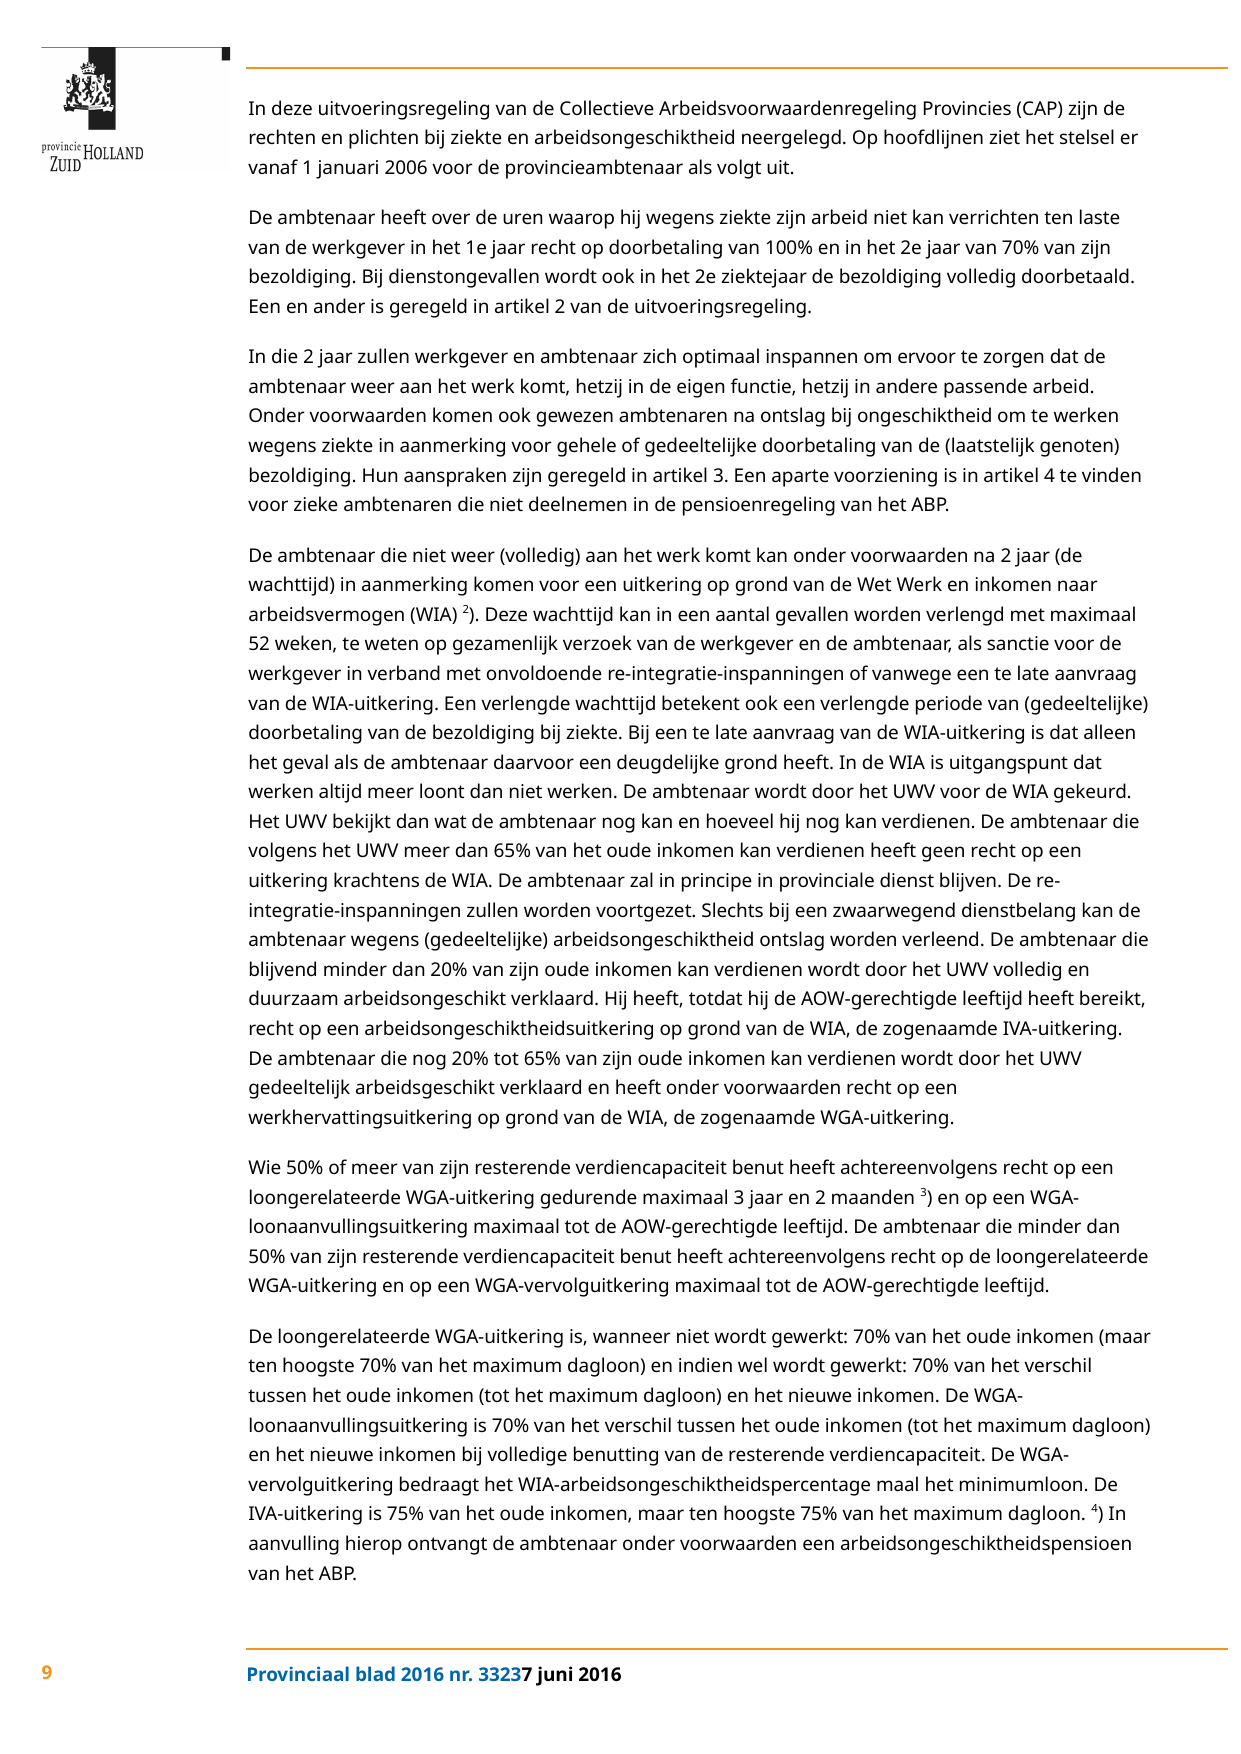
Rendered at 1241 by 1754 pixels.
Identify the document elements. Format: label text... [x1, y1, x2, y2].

text De ambtenaar heeft over de uren waarop hij wegens ziekte zijn arbeid niet kan verrichten ten laste van de werkgever in het 1e jaar recht op doorbetaling van 100% en in het 2e jaar van 70% van zijn bezoldiging. Bij dienstongevallen wordt ook in het 2e ziektejaar de bezoldiging volledig doorbetaald. Een en ander is geregeld in artikel 2 van de uitvoeringsregeling. [248, 204, 1152, 319]
text De ambtenaar die niet weer (volledig) aan het werk komt kan onder voorwaarden na 2 jaar (de wachttijd) in aanmerking komen voor een uitkering op grond van de Wet Werk en inkomen naar arbeidsvermogen (WIA) 2). Deze wachttijd kan in een aantal gevallen worden verlengd met maximaal 52 weken, te weten op gezamenlijk verzoek van de werkgever en de ambtenaar, als sanctie voor de werkgever in verband met onvoldoende re-integratie-inspanningen of vanwege een te late aanvraag van de WIA-uitkering. Een verlengde wachttijd betekent ook een verlengde periode van (gedeeltelijke) doorbetaling van de bezoldiging bij ziekte. Bij een te late aanvraag van de WIA-uitkering is dat alleen het geval als de ambtenaar daarvoor een deugdelijke grond heeft. In de WIA is uitgangspunt dat werken altijd meer loont dan niet werken. De ambtenaar wordt door het UWV voor de WIA gekeurd. Het UWV bekijkt dan wat de ambtenaar nog kan en hoeveel hij nog kan verdienen. De ambtenaar die volgens het UWV meer dan 65% van het oude inkomen kan verdienen heeft geen recht op een uitkering krachtens de WIA. De ambtenaar zal in principe in provinciale dienst blijven. De re-integratie-inspanningen zullen worden voortgezet. Slechts bij een zwaarwegend dienstbelang kan de ambtenaar wegens (gedeeltelijke) arbeidsongeschiktheid ontslag worden verleend. De ambtenaar die blijvend minder dan 20% van zijn oude inkomen kan verdienen wordt door het UWV volledig en duurzaam arbeidsongeschikt verklaard. Hij heeft, totdat hij de AOW-gerechtigde leeftijd heeft bereikt, recht op een arbeidsongeschiktheidsuitkering op grond van de WIA, de zogenaamde IVA-uitkering. De ambtenaar die nog 20% tot 65% van zijn oude inkomen kan verdienen wordt door het UWV gedeeltelijk arbeidsgeschikt verklaard en heeft onder voorwaarden recht op een werkhervattingsuitkering op grond van de WIA, de zogenaamde WGA-uitkering. [248, 542, 1152, 1130]
text Wie 50% of meer van zijn resterende verdiencapaciteit benut heeft achtereenvolgens recht op een loongerelateerde WGA-uitkering gedurende maximaal 3 jaar en 2 maanden 3) en op een WGA-loonaanvullingsuitkering maximaal tot de AOW-gerechtigde leeftijd. De ambtenaar die minder dan 50% van zijn resterende verdiencapaciteit benut heeft achtereenvolgens recht op de loongerelateerde WGA-uitkering en op een WGA-vervolguitkering maximaal tot de AOW-gerechtigde leeftijd. [248, 1154, 1152, 1298]
text De loongerelateerde WGA-uitkering is, wanneer niet wordt gewerkt: 70% van het oude inkomen (maar ten hoogste 70% van het maximum dagloon) en indien wel wordt gewerkt: 70% van het verschil tussen het oude inkomen (tot het maximum dagloon) en het nieuwe inkomen. De WGA- loonaanvullingsuitkering is 70% van het verschil tussen het oude inkomen (tot het maximum dagloon) en het nieuwe inkomen bij volledige benutting van de resterende verdiencapaciteit. De WGA-vervolguitkering bedraagt het WIA-arbeidsongeschiktheidspercentage maal het minimumloon. De IVA-uitkering is 75% van het oude inkomen, maar ten hoogste 75% van het maximum dagloon. 4) In aanvulling hierop ontvangt de ambtenaar onder voorwaarden een arbeidsongeschiktheidspensioen van het ABP. [248, 1323, 1152, 1586]
picture [41, 47, 231, 172]
text In deze uitvoeringsregeling van de Collectieve Arbeidsvoorwaardenregeling Provincies (CAP) zijn de rechten en plichten bij ziekte en arbeidsongeschiktheid neergelegd. Op hoofdlijnen ziet het stelsel er vanaf 1 januari 2006 voor de provincieambtenaar als volgt uit. [248, 95, 1152, 180]
text In die 2 jaar zullen werkgever en ambtenaar zich optimaal inspannen om ervoor te zorgen dat de ambtenaar weer aan het werk komt, hetzij in de eigen functie, hetzij in andere passende arbeid. Onder voorwaarden komen ook gewezen ambtenaren na ontslag bij ongeschiktheid om te werken wegens ziekte in aanmerking voor gehele of gedeeltelijke doorbetaling van de (laatstelijk genoten) bezoldiging. Hun aanspraken zijn geregeld in artikel 3. Een aparte voorziening is in artikel 4 te vinden voor zieke ambtenaren die niet deelnemen in de pensioenregeling van het ABP. [248, 343, 1152, 517]
